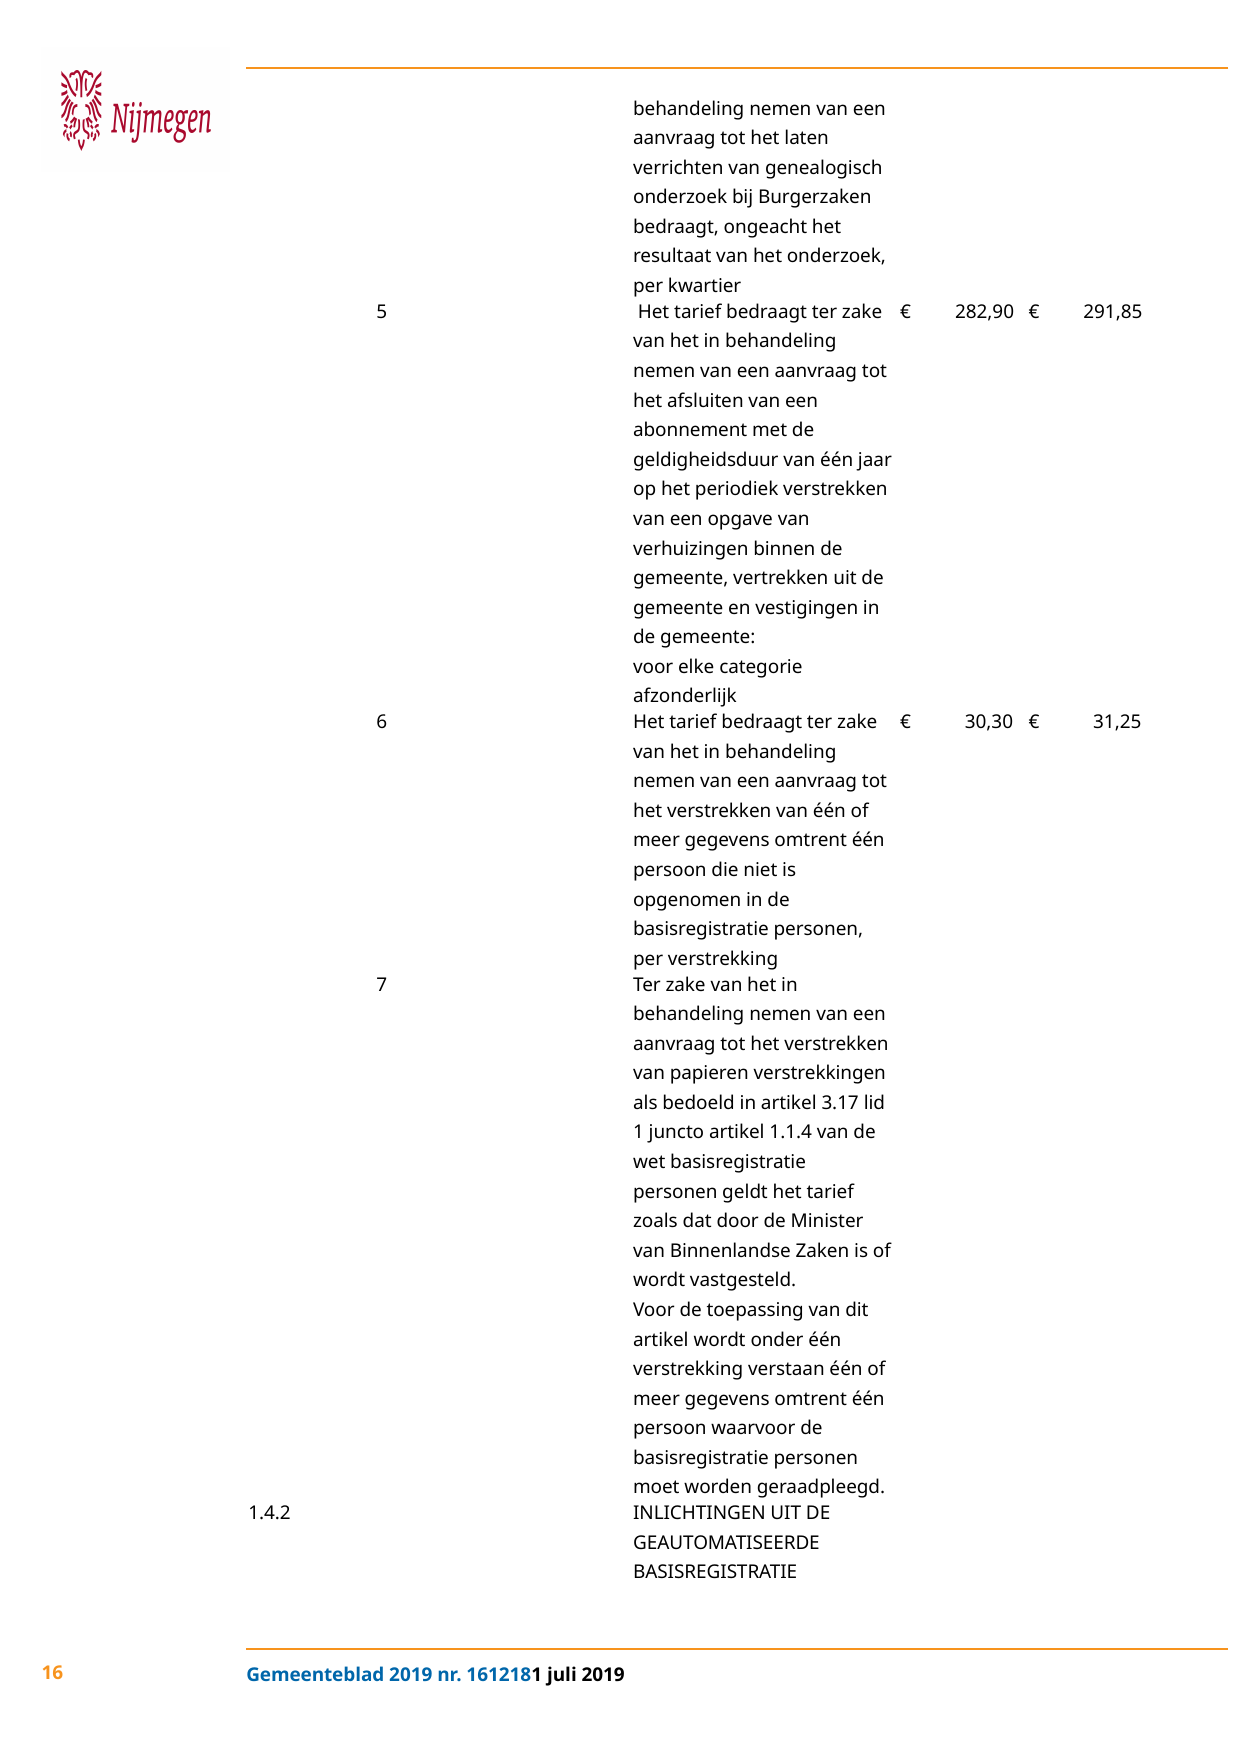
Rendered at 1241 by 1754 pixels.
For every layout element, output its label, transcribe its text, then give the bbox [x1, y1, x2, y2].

table_cell Ter zake van het in behandeling nemen van een aanvraag tot het verstrekken van papieren verstrekkingen als bedoeld in artikel 3.17 lid 1 juncto artikel 1.1.4 van de wet basisregistratie personen geldt het tarief zoals dat door de Minister van Binnenlandse Zaken is of wordt vastgesteld. Voor de toepassing van dit artikel wordt onder één verstrekking verstaan één of meer gegevens omtrent één persoon waarvoor de basisregistratie personen moet worden geraadpleegd. [633, 971, 895, 1499]
table_cell [895, 1499, 1023, 1584]
table_cell 1.4.2 [248, 1499, 376, 1584]
table_cell 7 [376, 971, 504, 1499]
table_cell € 291,85 [1023, 298, 1152, 708]
picture [41, 47, 231, 172]
table_cell [505, 298, 633, 708]
table_cell [895, 971, 1023, 1499]
table_cell [1023, 1499, 1152, 1584]
table_cell [505, 95, 633, 298]
table_cell € 30,30 [895, 708, 1023, 971]
table_cell INLICHTINGEN UIT DE GEAUTOMATISEERDE BASISREGISTRATIE [633, 1499, 895, 1584]
table_cell 5 [376, 298, 504, 708]
table_cell 6 [376, 708, 504, 971]
table_cell [376, 95, 504, 298]
table_cell [376, 1499, 504, 1584]
table_cell [248, 971, 376, 1499]
table_cell Het tarief bedraagt ter zake van het in behandeling nemen van een aanvraag tot het afsluiten van een abonnement met de geldigheidsduur van één jaar op het periodiek verstrekken van een opgave van verhuizingen binnen de gemeente, vertrekken uit de gemeente en vestigingen in de gemeente: voor elke categorie afzonderlijk [633, 298, 895, 708]
table_cell € 31,25 [1023, 708, 1152, 971]
table_cell [505, 708, 633, 971]
table_cell € 282,90 [895, 298, 1023, 708]
table_cell [248, 95, 376, 298]
table_cell [1023, 95, 1152, 298]
table_cell [248, 708, 376, 971]
table_cell [505, 971, 633, 1499]
table_cell [248, 298, 376, 708]
table_cell [895, 95, 1023, 298]
table_cell [1023, 971, 1152, 1499]
table_cell Het tarief bedraagt ter zake van het in behandeling nemen van een aanvraag tot het verstrekken van één of meer gegevens omtrent één persoon die niet is opgenomen in de basisregistratie personen, per verstrekking [633, 708, 895, 971]
table_cell behandeling nemen van een aanvraag tot het laten verrichten van genealogisch onderzoek bij Burgerzaken bedraagt, ongeacht het resultaat van het onderzoek, per kwartier [633, 95, 895, 298]
table_cell [505, 1499, 633, 1584]
